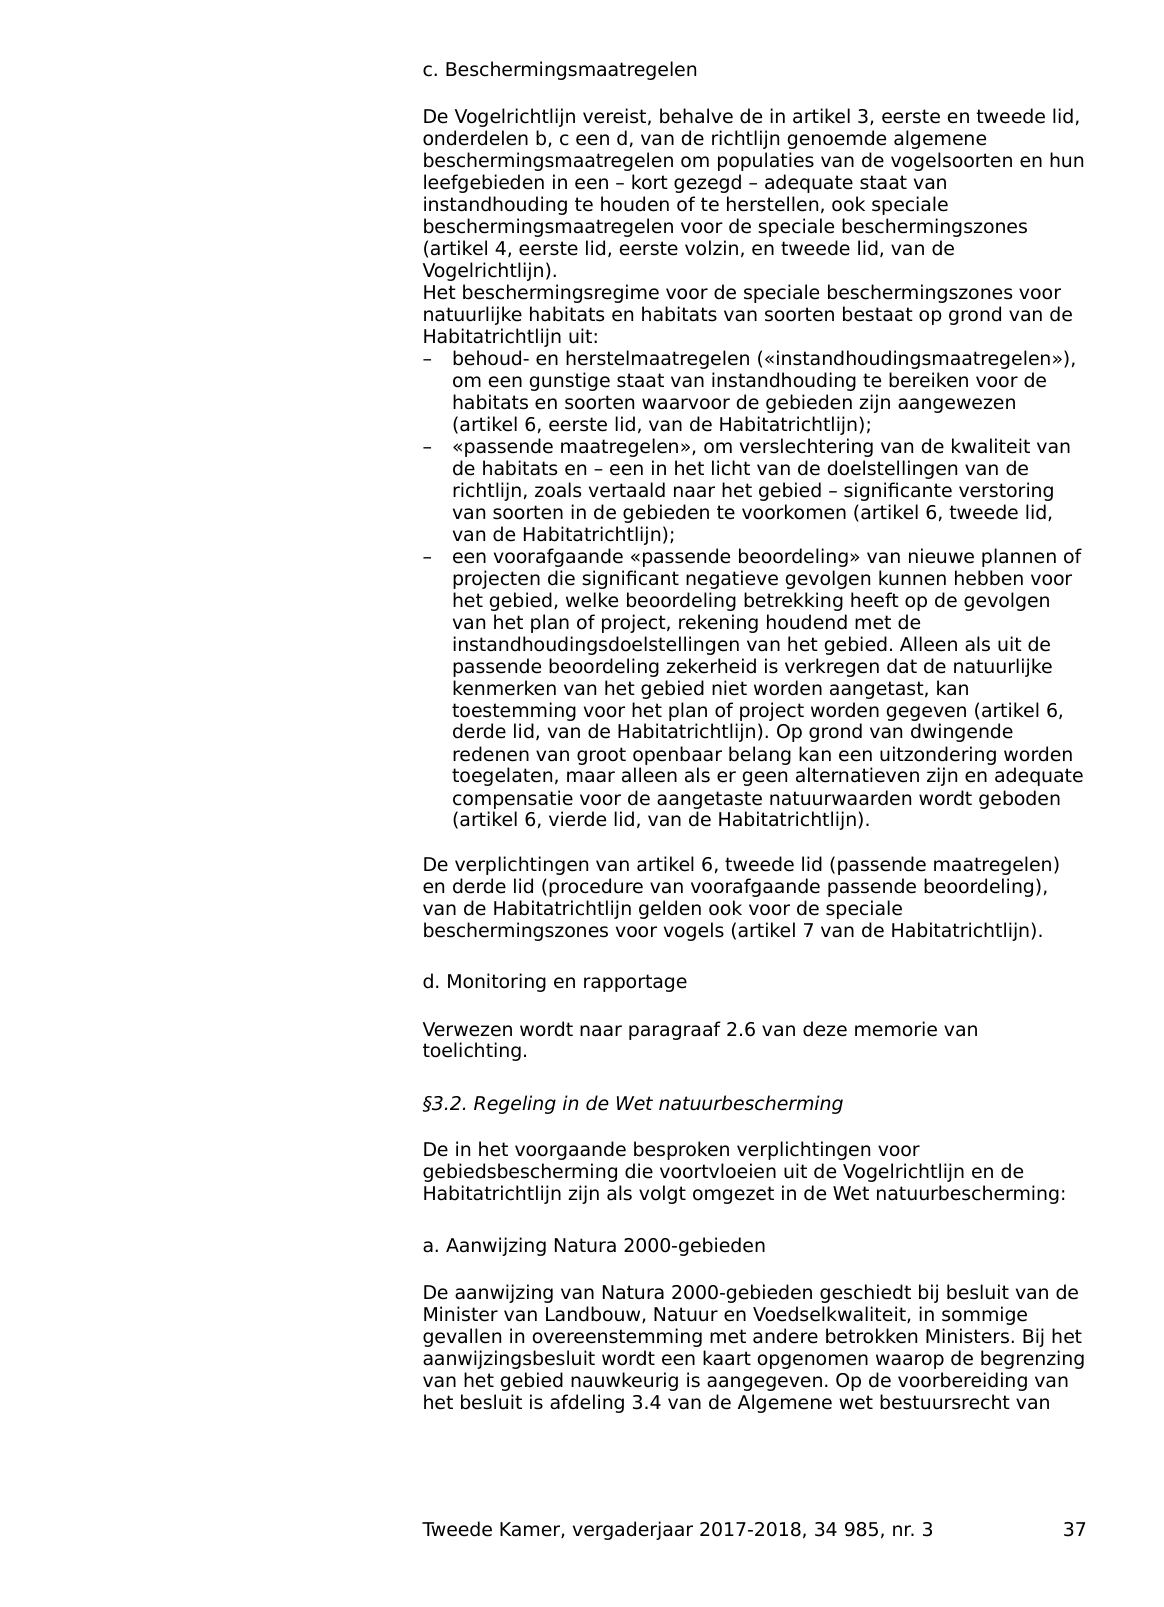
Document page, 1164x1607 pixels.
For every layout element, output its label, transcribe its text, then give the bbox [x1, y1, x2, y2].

subtitle d. Monitoring en rapportage [422, 971, 1087, 993]
text De in het voorgaande besproken verplichtingen voor gebiedsbescherming die voortvloeien uit de Vogelrichtlijn en de Habitatrichtlijn zijn als volgt omgezet in de Wet natuurbescherming: [422, 1139, 1087, 1205]
subtitle c. Beschermingsmaatregelen [422, 59, 1087, 81]
subtitle §3.2. Regeling in de Wet natuurbescherming [422, 1092, 1087, 1114]
text De aanwijzing van Natura 2000-gebieden geschiedt bij besluit van de Minister van Landbouw, Natuur en Voedselkwaliteit, in sommige gevallen in overeenstemming met andere betrokken Ministers. Bij het aanwijzingsbesluit wordt een kaart opgenomen waarop de begrenzing van het gebied nauwkeurig is aangegeven. Op de voorbereiding van het besluit is afdeling 3.4 van de Algemene wet bestuursrecht van [422, 1282, 1087, 1414]
text – een voorafgaande «passende beoordeling» van nieuwe plannen of projecten die significant negatieve gevolgen kunnen hebben voor het gebied, welke beoordeling betrekking heeft op de gevolgen van het plan of project, rekening houdend met de instandhoudingsdoelstellingen van het gebied. Alleen als uit de passende beoordeling zekerheid is verkregen dat de natuurlijke kenmerken van het gebied niet worden aangetast, kan toestemming voor het plan of project worden gegeven (artikel 6, derde lid, van de Habitatrichtlijn). Op grond van dwingende redenen van groot openbaar belang kan een uitzondering worden toegelaten, maar alleen als er geen alternatieven zijn en adequate compensatie voor de aangetaste natuurwaarden wordt geboden (artikel 6, vierde lid, van de Habitatrichtlijn). [422, 546, 1087, 831]
subtitle a. Aanwijzing Natura 2000-gebieden [422, 1235, 1087, 1257]
text De Vogelrichtlijn vereist, behalve de in artikel 3, eerste en tweede lid, onderdelen b, c een d, van de richtlijn genoemde algemene beschermingsmaatregelen om populaties van de vogelsoorten en hun leefgebieden in een – kort gezegd – adequate staat van instandhouding te houden of te herstellen, ook speciale beschermingsmaatregelen voor de speciale beschermingszones (artikel 4, eerste lid, eerste volzin, en tweede lid, van de Vogelrichtlijn). [422, 106, 1087, 282]
text – «passende maatregelen», om verslechtering van de kwaliteit van de habitats en – een in het licht van de doelstellingen van de richtlijn, zoals vertaald naar het gebied – significante verstoring van soorten in de gebieden te voorkomen (artikel 6, tweede lid, van de Habitatrichtlijn); [422, 436, 1087, 546]
text Verwezen wordt naar paragraaf 2.6 van deze memorie van toelichting. [422, 1018, 1087, 1062]
text Het beschermingsregime voor de speciale beschermingszones voor natuurlijke habitats en habitats van soorten bestaat op grond van de Habitatrichtlijn uit: [422, 282, 1087, 348]
text – behoud- en herstelmaatregelen («instandhoudingsmaatregelen»), om een gunstige staat van instandhouding te bereiken voor de habitats en soorten waarvoor de gebieden zijn aangewezen (artikel 6, eerste lid, van de Habitatrichtlijn); [422, 348, 1087, 436]
text De verplichtingen van artikel 6, tweede lid (passende maatregelen) en derde lid (procedure van voorafgaande passende beoordeling), van de Habitatrichtlijn gelden ook voor de speciale beschermingszones voor vogels (artikel 7 van de Habitatrichtlijn). [422, 853, 1087, 941]
